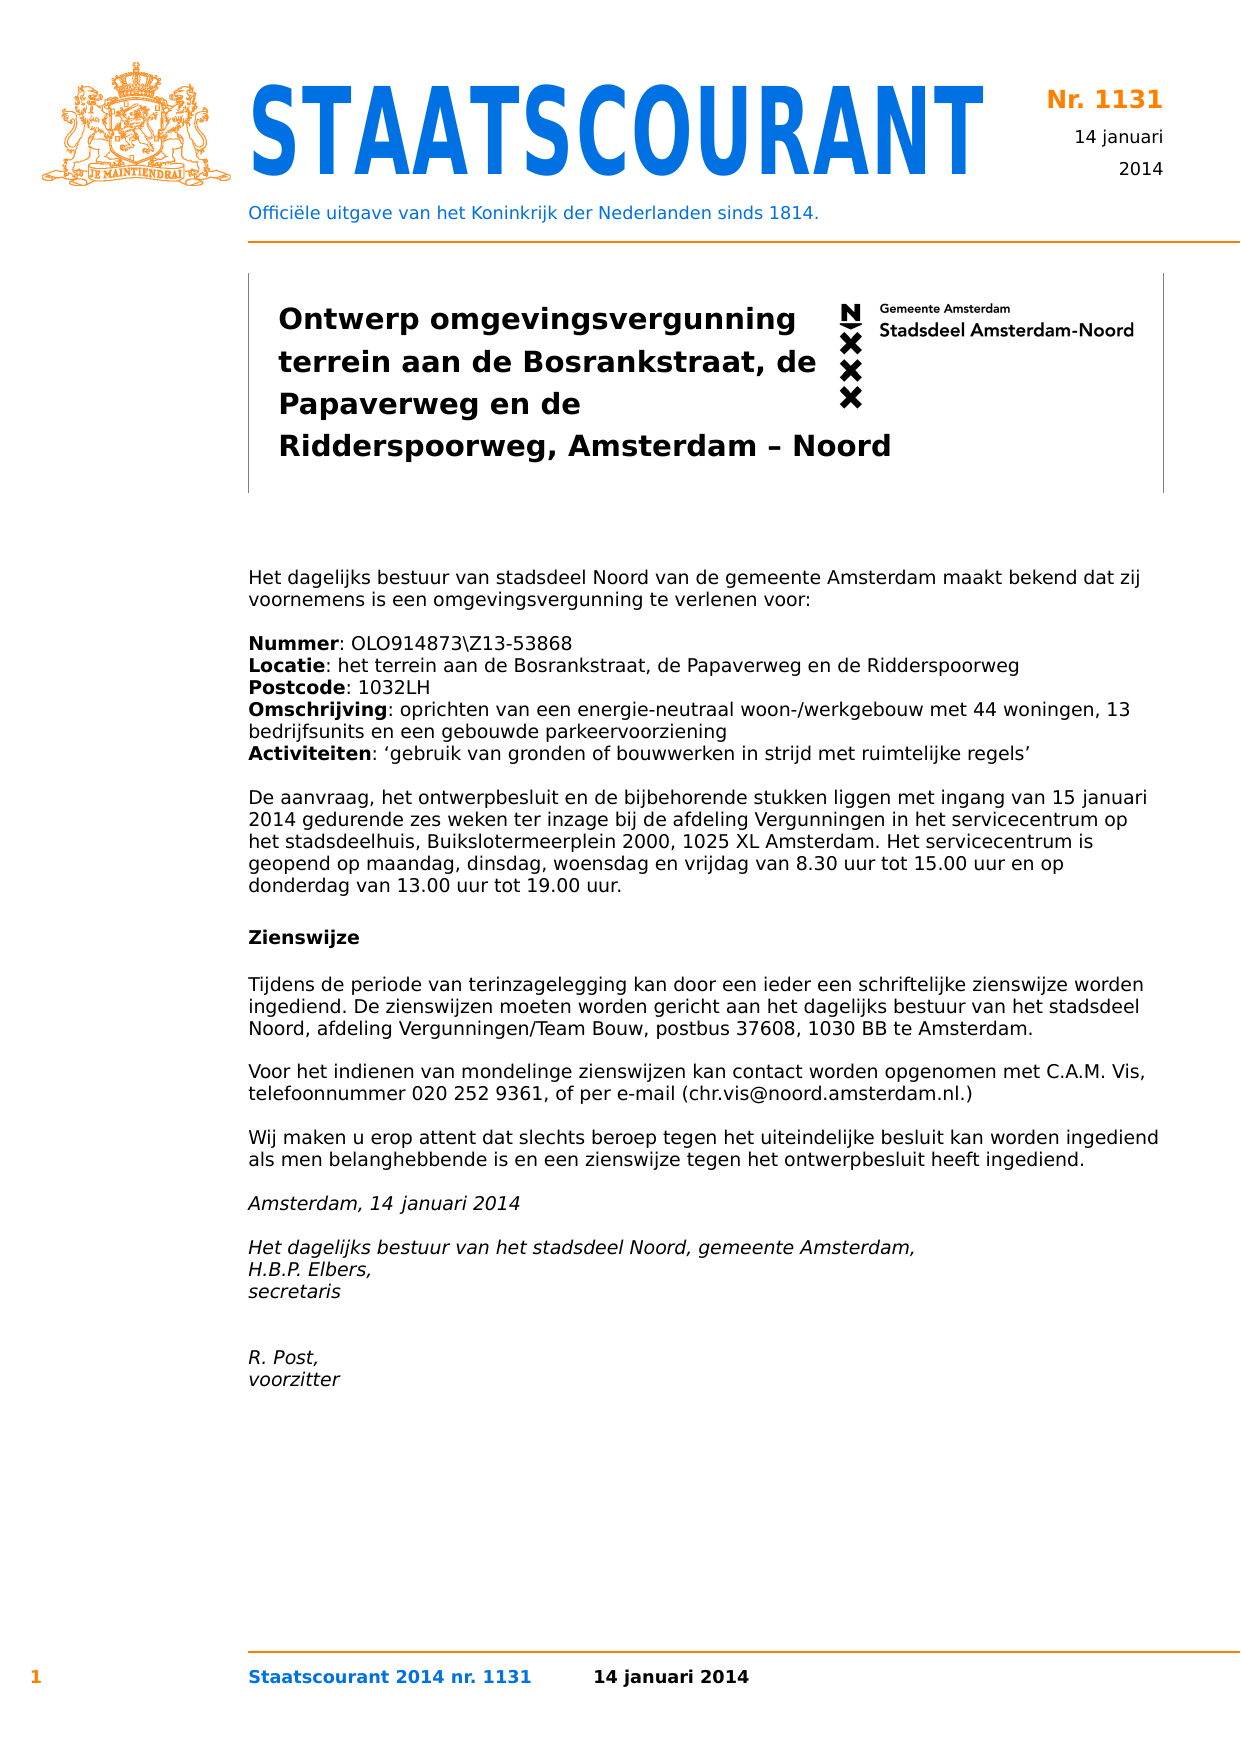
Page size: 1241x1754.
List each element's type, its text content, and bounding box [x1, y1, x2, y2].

text Tijdens de periode van terinzagelegging kan door een ieder een schriftelijke zienswijze worden ingediend. De zienswijzen moeten worden gericht aan het dagelijks bestuur van het stadsdeel Noord, afdeling Vergunningen/Team Bouw, postbus 37608, 1030 BB te Amsterdam. [248, 973, 1163, 1039]
text Het dagelijks bestuur van het stadsdeel Noord, gemeente Amsterdam, H.B.P. Elbers, secretaris [248, 1237, 1163, 1303]
table_header [25, 62, 248, 241]
text Activiteiten: ‘gebruik van gronden of bouwwerken in strijd met ruimtelijke regels’ [248, 743, 1163, 765]
picture [838, 302, 1134, 409]
picture [41, 62, 231, 186]
text Postcode: 1032LH [248, 677, 1163, 699]
table_cell 2014 [998, 153, 1240, 203]
text Het dagelijks bestuur van stadsdeel Noord van de gemeente Amsterdam maakt bekend dat zij voornemens is een omgevingsvergunning te verlenen voor: [248, 567, 1163, 611]
table_header Nr. 1131 [998, 62, 1240, 121]
text Locatie: het terrein aan de Bosrankstraat, de Papaverweg en de Ridderspoorweg [248, 655, 1163, 677]
text De aanvraag, het ontwerpbesluit en de bijbehorende stukken liggen met ingang van 15 januari 2014 gedurende zes weken ter inzage bij de afdeling Vergunningen in het servicecentrum op het stadsdeelhuis, Buikslotermeerplein 2000, 1025 XL Amsterdam. Het servicecentrum is geopend op maandag, dinsdag, woensdag en vrijdag van 8.30 uur tot 15.00 uur en op donderdag van 13.00 uur tot 19.00 uur. [248, 787, 1163, 897]
text R. Post, voorzitter [248, 1325, 1163, 1391]
table_cell 14 januari [998, 121, 1240, 153]
text Wij maken u erop attent dat slechts beroep tegen het uiteindelijke besluit kan worden ingediend als men belanghebbende is en een zienswijze tegen het ontwerpbesluit heeft ingediend. [248, 1127, 1163, 1171]
text Voor het indienen van mondelinge zienswijzen kan contact worden opgenomen met C.A.M. Vis, telefoonnummer 020 252 9361, of per e-mail (chr.vis@noord.amsterdam.nl.) [248, 1061, 1163, 1105]
table_cell Officiële uitgave van het Koninkrijk der Nederlanden sinds 1814. [248, 203, 1240, 241]
table_header STAATSCOURANT [248, 62, 998, 203]
text Omschrijving: oprichten van een energie-neutraal woon-/werkgebouw met 44 woningen, 13 bedrijfsunits en een gebouwde parkeervoorziening [248, 699, 1163, 743]
subtitle Ontwerp omgevingsvergunning terrein aan de Bosrankstraat, de Papaverweg en de Ridderspoorweg, Amsterdam – Noord [249, 273, 1163, 493]
subtitle Zienswijze [248, 927, 1163, 948]
text Amsterdam, 14 januari 2014 [248, 1193, 1163, 1215]
text Nummer: OLO914873\Z13-53868 [248, 633, 1163, 655]
